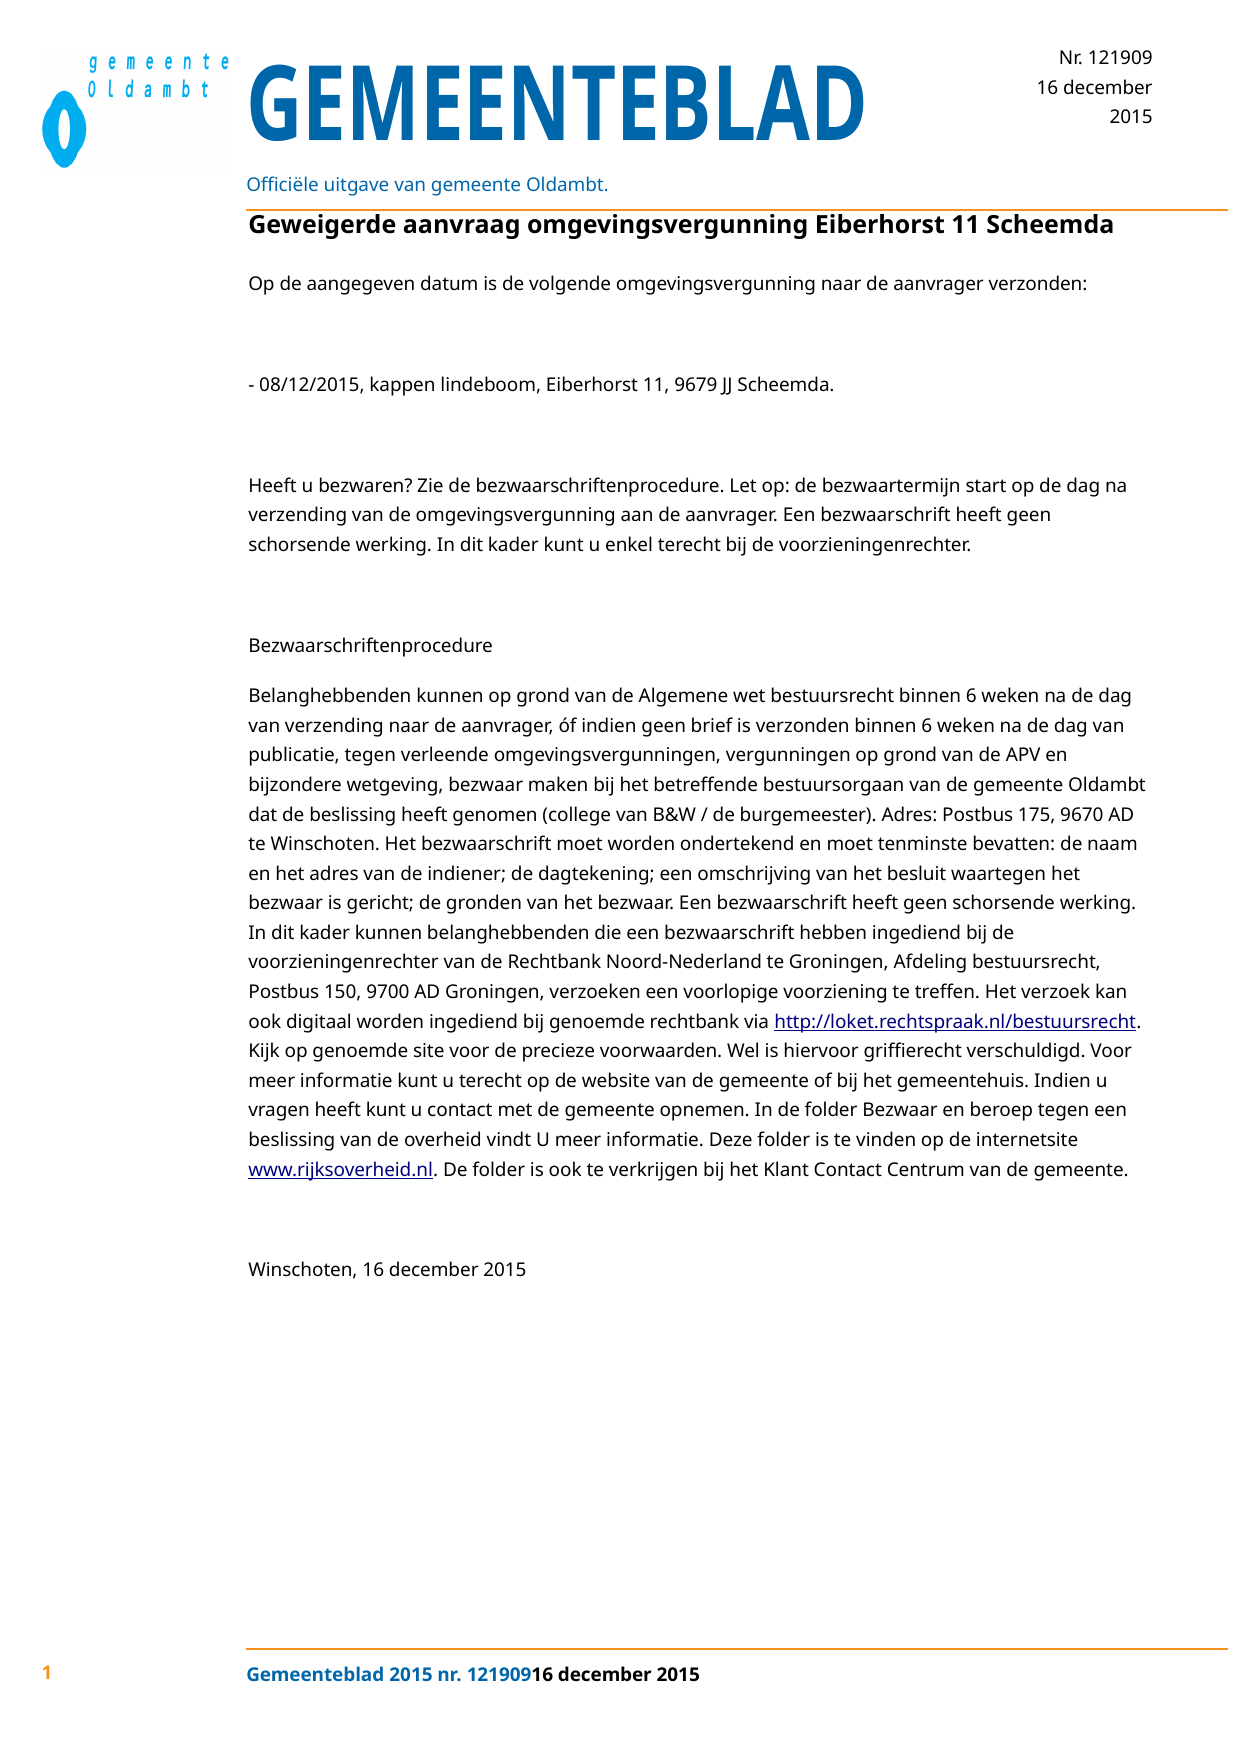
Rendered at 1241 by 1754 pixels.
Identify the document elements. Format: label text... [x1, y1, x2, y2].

text Bezwaarschriftenprocedure [248, 632, 1152, 658]
picture [41, 47, 231, 172]
text Heeft u bezwaren? Zie de bezwaarschriftenprocedure. Let op: de bezwaartermijn start op de dag na verzending van de omgevingsvergunning aan de aanvrager. Een bezwaarschrift heeft geen schorsende werking. In dit kader kunt u enkel terecht bij de voorzieningenrechter. [248, 472, 1152, 557]
text Geweigerde aanvraag omgevingsvergunning Eiberhorst 11 Scheemda [248, 211, 1152, 241]
text Op de aangegeven datum is de volgende omgevingsvergunning naar de aanvrager verzonden: [248, 270, 1152, 296]
text - 08/12/2015, kappen lindeboom, Eiberhorst 11, 9679 JJ Scheemda. [248, 371, 1152, 397]
text Winschoten, 16 december 2015 [248, 1257, 1152, 1282]
text Belanghebbenden kunnen op grond van de Algemene wet bestuursrecht binnen 6 weken na de dag van verzending naar de aanvrager, óf indien geen brief is verzonden binnen 6 weken na de dag van publicatie, tegen verleende omgevingsvergunningen, vergunningen op grond van de APV en bijzondere wetgeving, bezwaar maken bij het betreffende bestuursorgaan van de gemeente Oldambt dat de beslissing heeft genomen (college van B&W / de burgemeester). Adres: Postbus 175, 9670 AD te Winschoten. Het bezwaarschrift moet worden ondertekend en moet tenminste bevatten: de naam en het adres van de indiener; de dagtekening; een omschrijving van het besluit waartegen het bezwaar is gericht; de gronden van het bezwaar. Een bezwaarschrift heeft geen schorsende werking. In dit kader kunnen belanghebbenden die een bezwaarschrift hebben ingediend bij de voorzieningenrechter van de Rechtbank Noord-Nederland te Groningen, Afdeling bestuursrecht, Postbus 150, 9700 AD Groningen, verzoeken een voorlopige voorziening te treffen. Het verzoek kan ook digitaal worden ingediend bij genoemde rechtbank via http://loket.rechtspraak.nl/bestuursrecht. Kijk op genoemde site voor de precieze voorwaarden. Wel is hiervoor griffierecht verschuldigd. Voor meer informatie kunt u terecht op de website van de gemeente of bij het gemeentehuis. Indien u vragen heeft kunt u contact met de gemeente opnemen. In de folder Bezwaar en beroep tegen een beslissing van de overheid vindt U meer informatie. Deze folder is te vinden op de internetsite www.rijksoverheid.nl. De folder is ook te verkrijgen bij het Klant Contact Centrum van de gemeente. [248, 682, 1152, 1181]
